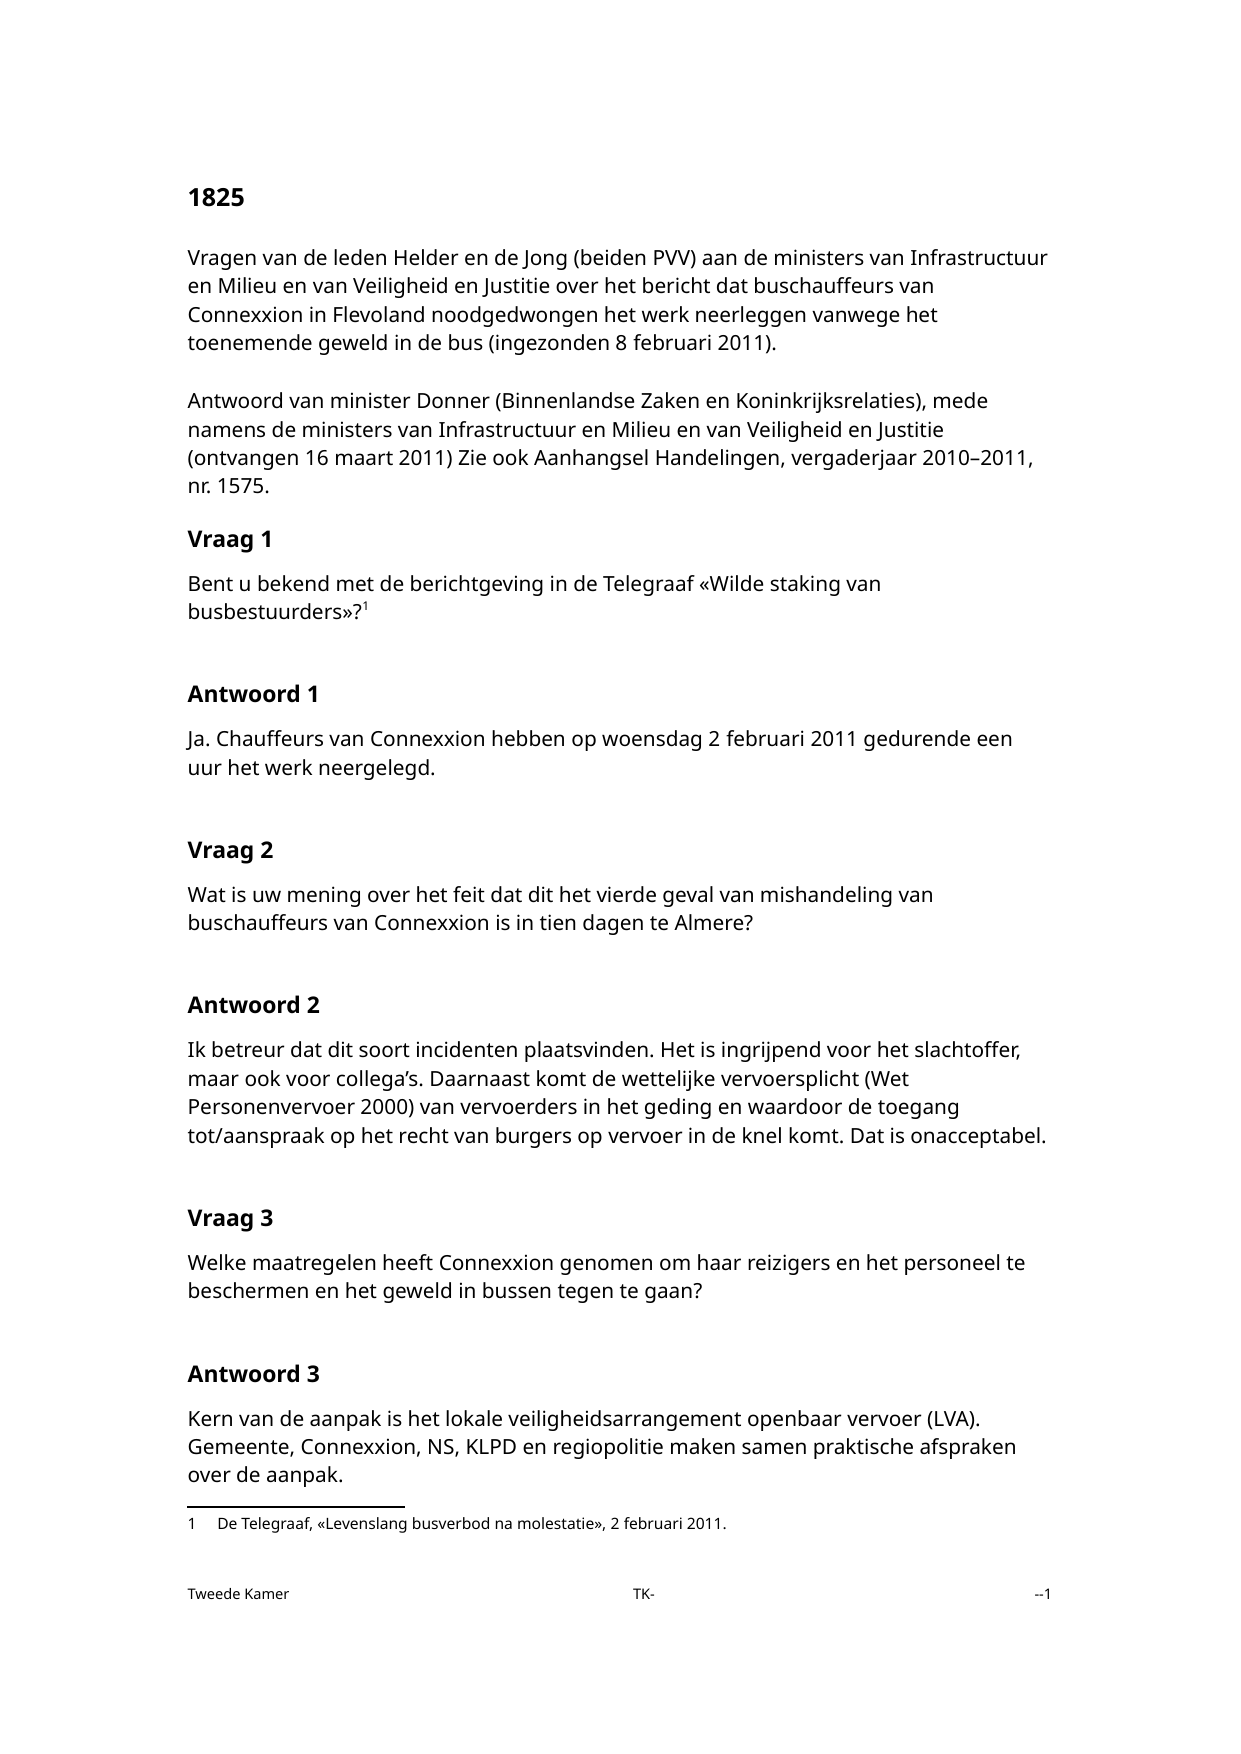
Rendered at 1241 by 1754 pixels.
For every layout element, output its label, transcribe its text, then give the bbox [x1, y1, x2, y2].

subtitle Antwoord 1 [187, 678, 1053, 709]
subtitle Vraag 1 [187, 522, 1053, 554]
text Kern van de aanpak is het lokale veiligheidsarrangement openbaar vervoer (LVA). Gemeente, Connexxion, NS, KLPD en regiopolitie maken samen praktische afspraken over de aanpak. [187, 1404, 1053, 1489]
text Wat is uw mening over het feit dat dit het vierde geval van mishandeling van buschauffeurs van Connexxion is in tien dagen te Almere? [187, 880, 1053, 937]
text De Telegraaf, «Levenslang busverbod na molestatie», 2 februari 2011. [187, 1506, 1053, 1534]
text Welke maatregelen heeft Connexxion genomen om haar reizigers en het personeel te beschermen en het geweld in bussen tegen te gaan? [187, 1248, 1053, 1305]
text Vragen van de leden Helder en de Jong (beiden PVV) aan de ministers van Infrastructuur en Milieu en van Veiligheid en Justitie over het bericht dat buschauffeurs van Connexxion in Flevoland noodgedwongen het werk neerleggen vanwege het toenemende geweld in de bus (ingezonden 8 februari 2011). [187, 243, 1053, 357]
subtitle Vraag 3 [187, 1202, 1053, 1233]
subtitle Antwoord 2 [187, 989, 1053, 1021]
subtitle Vraag 2 [187, 834, 1053, 865]
subtitle Antwoord 3 [187, 1357, 1053, 1389]
text Ik betreur dat dit soort incidenten plaatsvinden. Het is ingrijpend voor het slachtoffer, maar ook voor collega’s. Daarnaast komt de wettelijke vervoersplicht (Wet Personenvervoer 2000) van vervoerders in het geding en waardoor de toegang tot/aanspraak op het recht van burgers op vervoer in de knel komt. Dat is onacceptabel. [187, 1036, 1053, 1149]
text Bent u bekend met de berichtgeving in de Telegraaf «Wilde staking van busbestuurders»? [187, 569, 1053, 626]
text 1825 [187, 179, 1053, 213]
text Antwoord van minister Donner (Binnenlandse Zaken en Koninkrijksrelaties), mede namens de ministers van Infrastructuur en Milieu en van Veiligheid en Justitie (ontvangen 16 maart 2011) Zie ook Aanhangsel Handelingen, vergaderjaar 2010–2011, nr. 1575. [187, 386, 1053, 500]
text Ja. Chauffeurs van Connexxion hebben op woensdag 2 februari 2011 gedurende een uur het werk neergelegd. [187, 724, 1053, 781]
